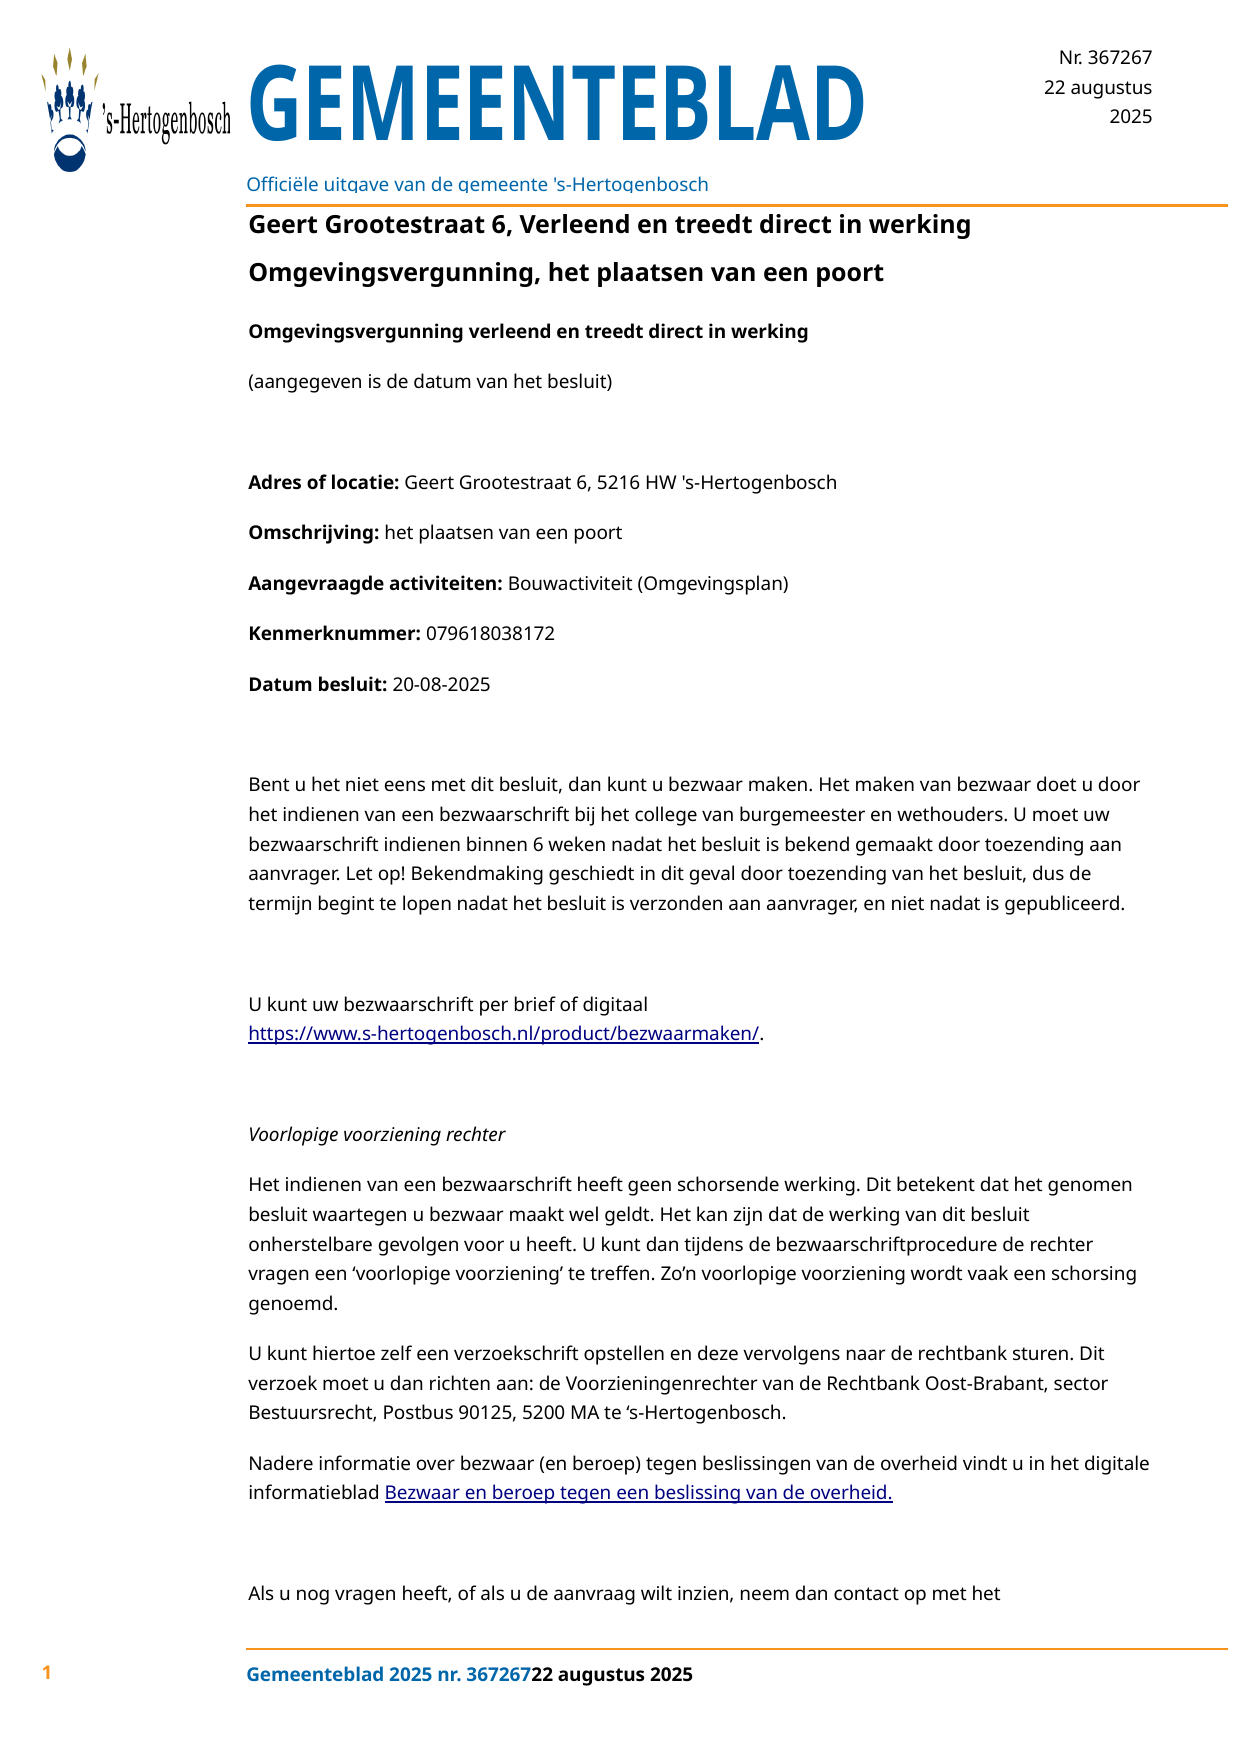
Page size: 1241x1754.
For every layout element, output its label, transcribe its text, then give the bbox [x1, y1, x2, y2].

text Voorlopige voorziening rechter [248, 1121, 1152, 1147]
text Nadere informatie over bezwaar (en beroep) tegen beslissingen van de overheid vindt u in het digitale informatieblad Bezwaar en beroep tegen een beslissing van de overheid. [248, 1450, 1152, 1505]
text Adres of locatie: Geert Grootestraat 6, 5216 HW 's-Hertogenbosch [248, 469, 1152, 495]
text U kunt hiertoe zelf een verzoekschrift opstellen en deze vervolgens naar de rechtbank sturen. Dit verzoek moet u dan richten aan: de Voorzieningenrechter van de Rechtbank Oost-Brabant, sector Bestuursrecht, Postbus 90125, 5200 MA te ‘s-Hertogenbosch. [248, 1340, 1152, 1425]
text U kunt uw bezwaarschrift per brief of digitaal https://www.s-hertogenbosch.nl/product/bezwaarmaken/. [248, 991, 1152, 1046]
text Het indienen van een bezwaarschrift heeft geen schorsende werking. Dit betekent dat het genomen besluit waartegen u bezwaar maakt wel geldt. Het kan zijn dat de werking van dit besluit onherstelbare gevolgen voor u heeft. U kunt dan tijdens de bezwaarschriftprocedure de rechter vragen een ‘voorlopige voorziening’ te treffen. Zo’n voorlopige voorziening wordt vaak een schorsing genoemd. [248, 1172, 1152, 1316]
text Omschrijving: het plaatsen van een poort [248, 519, 1152, 545]
text Datum besluit: 20-08-2025 [248, 671, 1152, 697]
text Kenmerknummer: 079618038172 [248, 620, 1152, 646]
text Bent u het niet eens met dit besluit, dan kunt u bezwaar maken. Het maken van bezwaar doet u door het indienen van een bezwaarschrift bij het college van burgemeester en wethouders. U moet uw bezwaarschrift indienen binnen 6 weken nadat het besluit is bekend gemaakt door toezending aan aanvrager. Let op! Bekendmaking geschiedt in dit geval door toezending van het besluit, dus de termijn begint te lopen nadat het besluit is verzonden aan aanvrager, en niet nadat is gepubliceerd. [248, 772, 1152, 916]
text Geert Grootestraat 6, Verleend en treedt direct in werking Omgevingsvergunning, het plaatsen van een poort [248, 207, 1152, 288]
text Omgevingsvergunning verleend en treedt direct in werking [248, 318, 1152, 344]
picture [41, 47, 231, 172]
text Als u nog vragen heeft, of als u de aanvraag wilt inzien, neem dan contact op met het [248, 1580, 1152, 1606]
text Aangevraagde activiteiten: Bouwactiviteit (Omgevingsplan) [248, 570, 1152, 596]
text (aangegeven is de datum van het besluit) [248, 368, 1152, 394]
